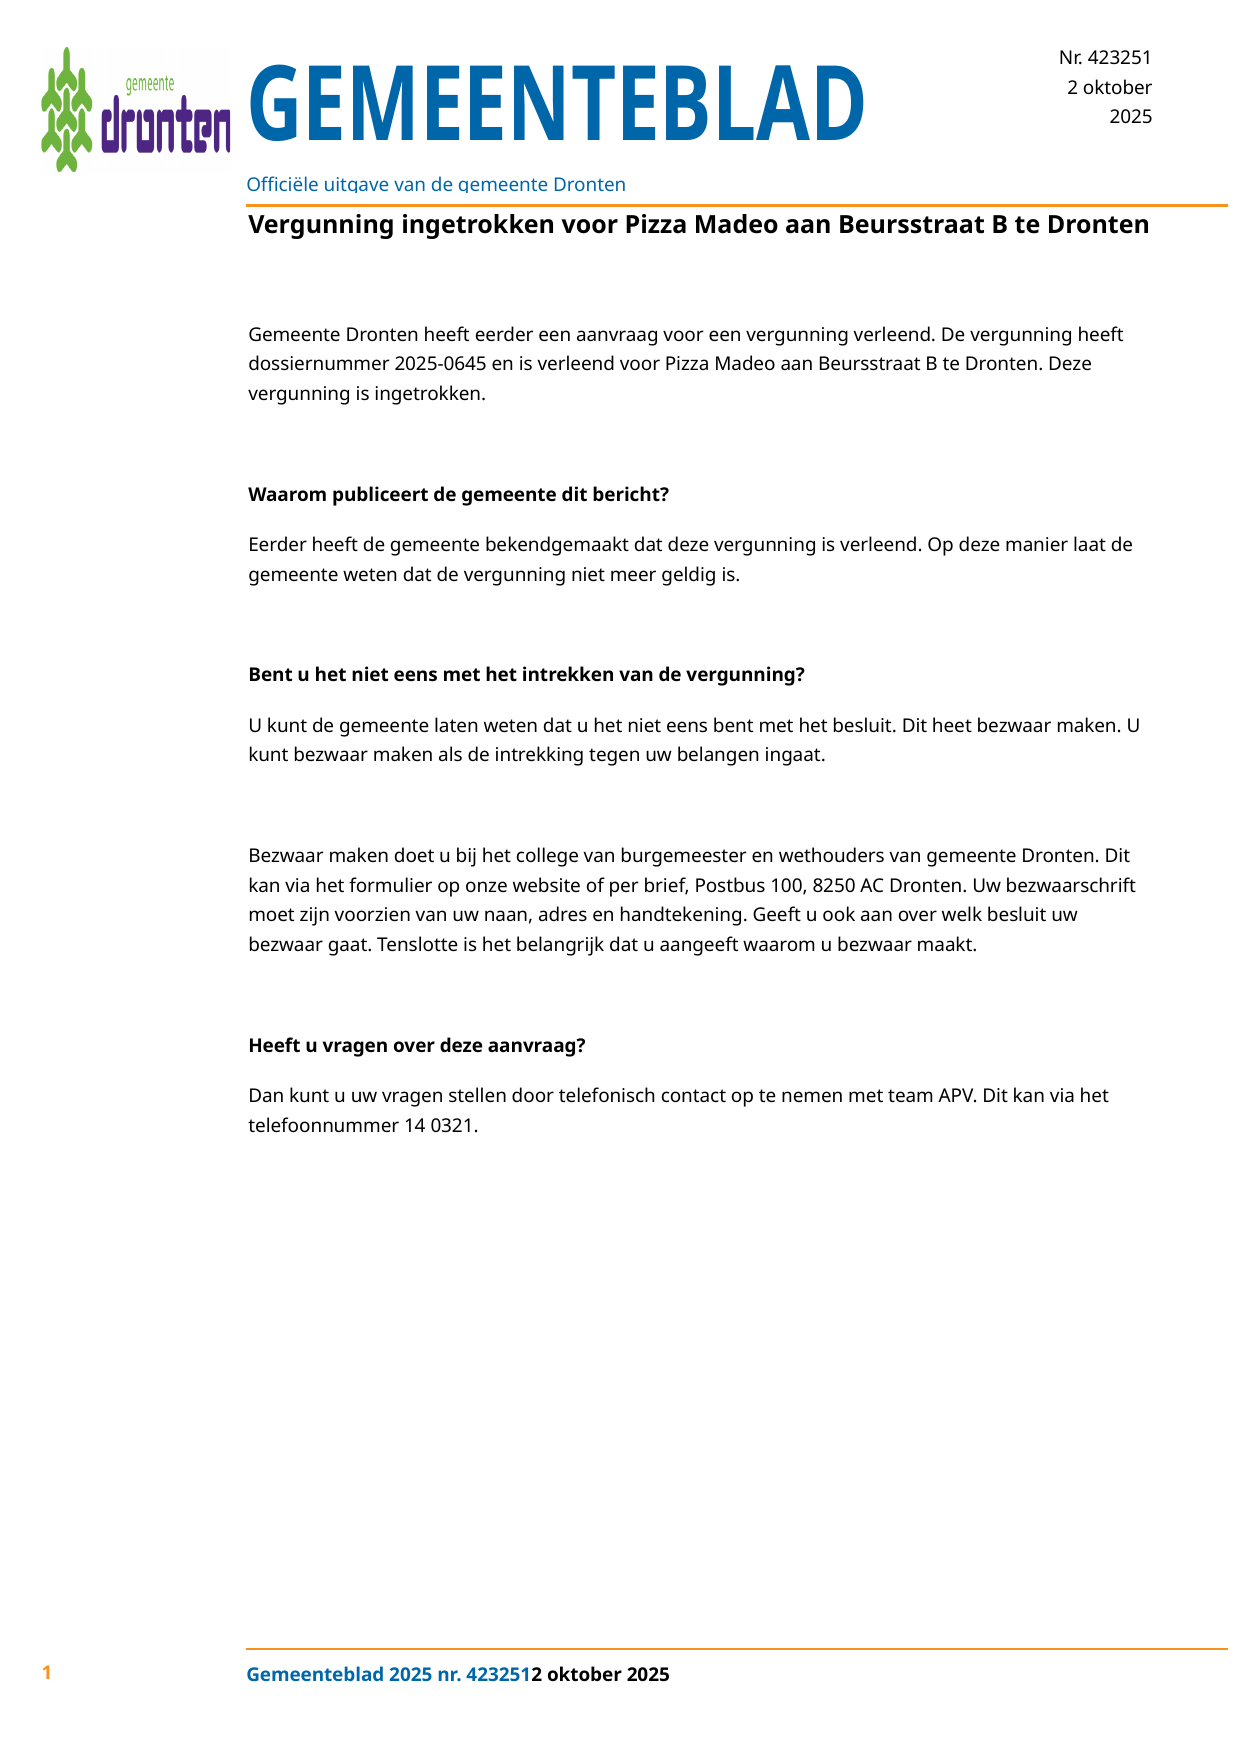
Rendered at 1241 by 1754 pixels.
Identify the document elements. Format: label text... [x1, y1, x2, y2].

text Bent u het niet eens met het intrekken van de vergunning? [248, 662, 1152, 687]
text Waarom publiceert de gemeente dit bericht? [248, 481, 1152, 506]
text Gemeente Dronten heeft eerder een aanvraag voor een vergunning verleend. De vergunning heeft dossiernummer 2025-0645 en is verleend voor Pizza Madeo aan Beursstraat B te Dronten. Deze vergunning is ingetrokken. [248, 321, 1152, 406]
text Dan kunt u uw vragen stellen door telefonisch contact op te nemen met team APV. Dit kan via het telefoonnummer 14 0321. [248, 1082, 1152, 1138]
text Heeft u vragen over deze aanvraag? [248, 1032, 1152, 1058]
picture [41, 47, 231, 172]
text Vergunning ingetrokken voor Pizza Madeo aan Beursstraat B te Dronten [248, 207, 1152, 241]
text U kunt de gemeente laten weten dat u het niet eens bent met het besluit. Dit heet bezwaar maken. U kunt bezwaar maken als de intrekking tegen uw belangen ingaat. [248, 712, 1152, 767]
text Eerder heeft de gemeente bekendgemaakt dat deze vergunning is verleend. Op deze manier laat de gemeente weten dat de vergunning niet meer geldig is. [248, 531, 1152, 586]
text Bezwaar maken doet u bij het college van burgemeester en wethouders van gemeente Dronten. Dit kan via het formulier op onze website of per brief, Postbus 100, 8250 AC Dronten. Uw bezwaarschrift moet zijn voorzien van uw naan, adres en handtekening. Geeft u ook aan over welk besluit uw bezwaar gaat. Tenslotte is het belangrijk dat u aangeeft waarom u bezwaar maakt. [248, 842, 1152, 957]
